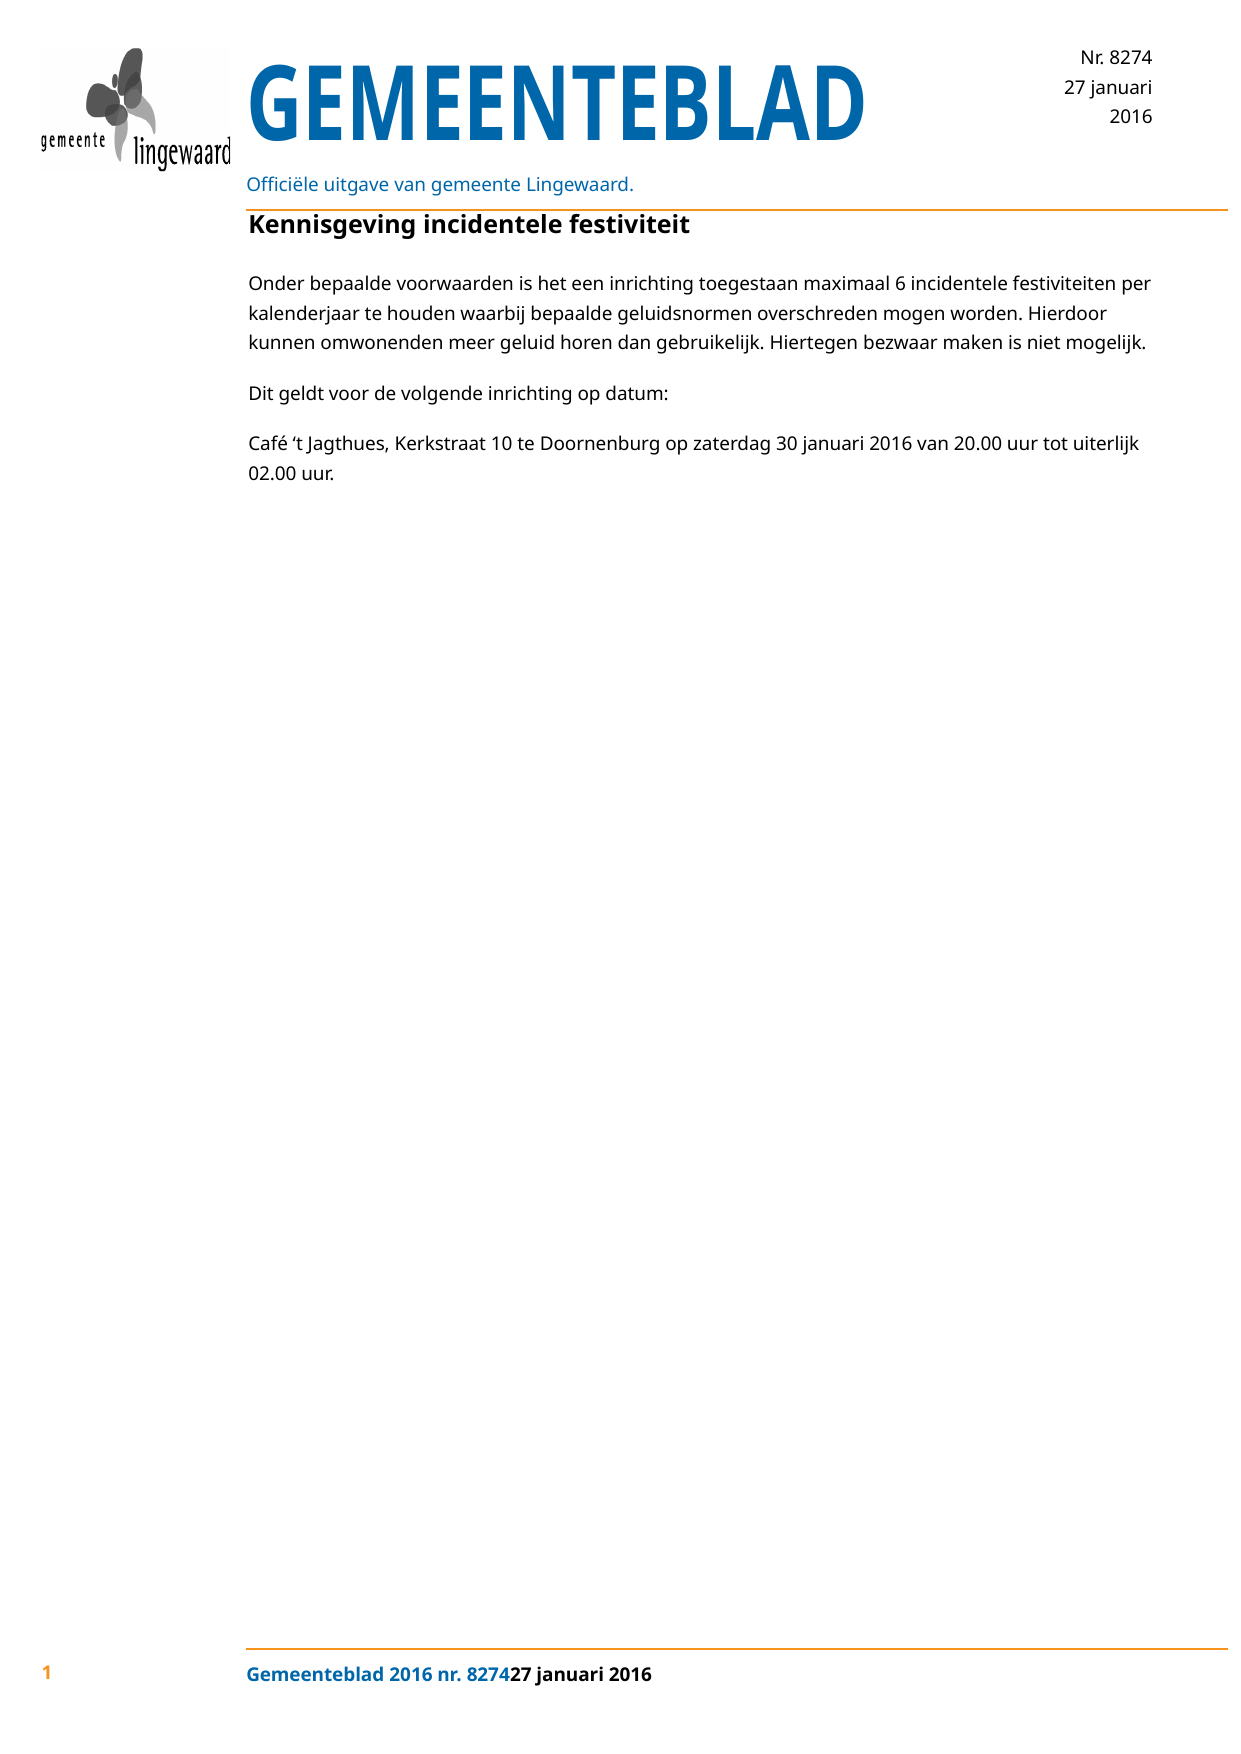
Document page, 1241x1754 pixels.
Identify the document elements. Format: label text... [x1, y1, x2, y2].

text Onder bepaalde voorwaarden is het een inrichting toegestaan maximaal 6 incidentele festiviteiten per kalenderjaar te houden waarbij bepaalde geluidsnormen overschreden mogen worden. Hierdoor kunnen omwonenden meer geluid horen dan gebruikelijk. Hiertegen bezwaar maken is niet mogelijk. [248, 270, 1152, 355]
text Kennisgeving incidentele festiviteit [248, 211, 1152, 241]
picture [41, 47, 231, 172]
text Dit geldt voor de volgende inrichting op datum: [248, 380, 1152, 406]
text Café ‘t Jagthues, Kerkstraat 10 te Doornenburg op zaterdag 30 januari 2016 van 20.00 uur tot uiterlijk 02.00 uur. [248, 430, 1152, 486]
